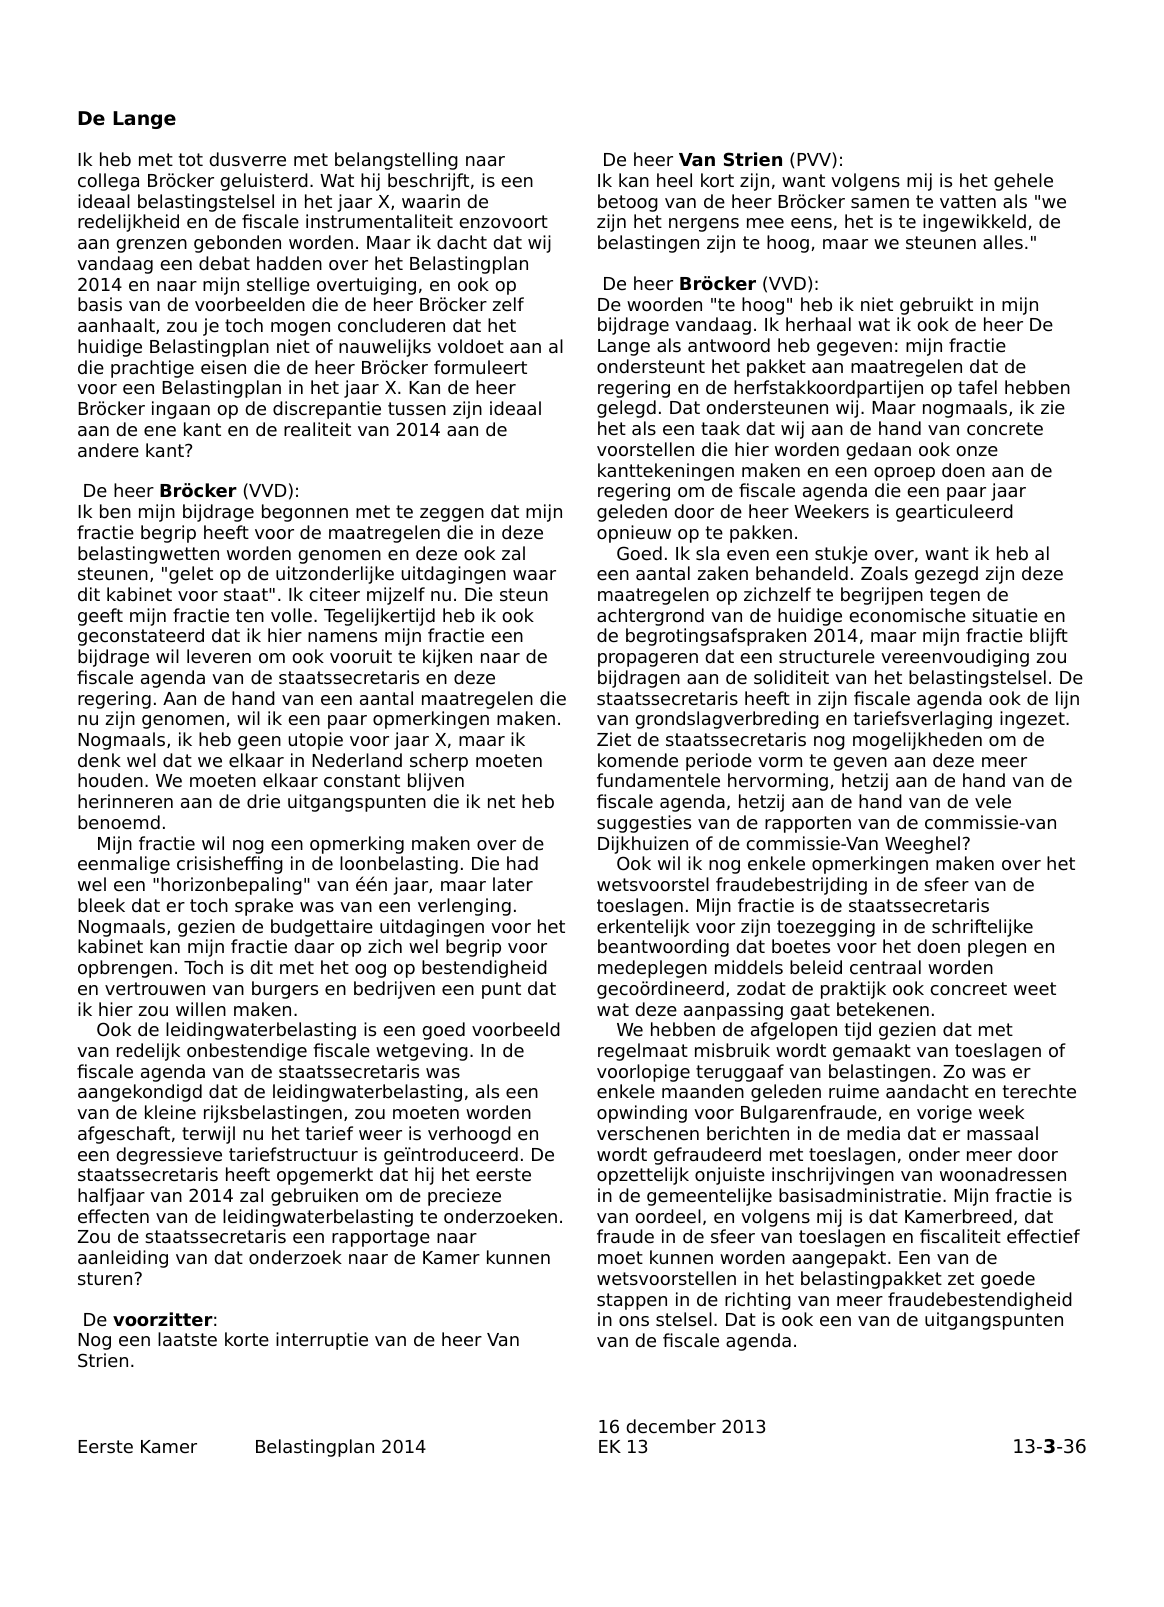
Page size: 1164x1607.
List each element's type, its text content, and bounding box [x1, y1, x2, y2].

text Nog een laatste korte interruptie van de heer Van Strien. [77, 1330, 567, 1372]
text De woorden "te hoog" heb ik niet gebruikt in mijn bijdrage vandaag. Ik herhaal wat ik ook de heer De Lange als antwoord heb gegeven: mijn fractie ondersteunt het pakket aan maatregelen dat de regering en de herfstakkoordpartijen op tafel hebben gelegd. Dat ondersteunen wij. Maar nogmaals, ik zie het als een taak dat wij aan de hand van concrete voorstellen die hier worden gedaan ook onze kanttekeningen maken en een oproep doen aan de regering om de fiscale agenda die een paar jaar geleden door de heer Weekers is gearticuleerd opnieuw op te pakken. [596, 294, 1087, 543]
text We hebben de afgelopen tijd gezien dat met regelmaat misbruik wordt gemaakt van toeslagen of voorlopige teruggaaf van belastingen. Zo was er enkele maanden geleden ruime aandacht en terechte opwinding voor Bulgarenfraude, en vorige week verschenen berichten in de media dat er massaal wordt gefraudeerd met toeslagen, onder meer door opzettelijk onjuiste inschrijvingen van woonadressen in de gemeentelijke basisadministratie. Mijn fractie is van oordeel, en volgens mij is dat Kamerbreed, dat fraude in de sfeer van toeslagen en fiscaliteit effectief moet kunnen worden aangepakt. Een van de wetsvoorstellen in het belastingpakket zet goede stappen in de richting van meer fraudebestendigheid in ons stelsel. Dat is ook een van de uitgangspunten van de fiscale agenda. [596, 1020, 1087, 1352]
text De voorzitter: [77, 1309, 567, 1330]
text De heer Van Strien (PVV): [596, 150, 1087, 171]
text Ook de leidingwaterbelasting is een goed voorbeeld van redelijk onbestendige fiscale wetgeving. In de fiscale agenda van de staatssecretaris was aangekondigd dat de leidingwaterbelasting, als een van de kleine rijksbelastingen, zou moeten worden afgeschaft, terwijl nu het tarief weer is verhoogd en een degressieve tariefstructuur is geïntroduceerd. De staatssecretaris heeft opgemerkt dat hij het eerste halfjaar van 2014 zal gebruiken om de precieze effecten van de leidingwaterbelasting te onderzoeken. Zou de staatssecretaris een rapportage naar aanleiding van dat onderzoek naar de Kamer kunnen sturen? [77, 1020, 567, 1289]
text De heer Bröcker (VVD): [77, 481, 567, 502]
text Goed. Ik sla even een stukje over, want ik heb al een aantal zaken behandeld. Zoals gezegd zijn deze maatregelen op zichzelf te begrijpen tegen de achtergrond van de huidige economische situatie en de begrotingsafspraken 2014, maar mijn fractie blijft propageren dat een structurele vereenvoudiging zou bijdragen aan de soliditeit van het belastingstelsel. De staatssecretaris heeft in zijn fiscale agenda ook de lijn van grondslagverbreding en tariefsverlaging ingezet. Ziet de staatssecretaris nog mogelijkheden om de komende periode vorm te geven aan deze meer fundamentele hervorming, hetzij aan de hand van de fiscale agenda, hetzij aan de hand van de vele suggesties van de rapporten van de commissie-van Dijkhuizen of de commissie-Van Weeghel? [596, 543, 1087, 854]
text Ik heb met tot dusverre met belangstelling naar collega Bröcker geluisterd. Wat hij beschrijft, is een ideaal belastingstelsel in het jaar X, waarin de redelijkheid en de fiscale instrumentaliteit enzovoort aan grenzen gebonden worden. Maar ik dacht dat wij vandaag een debat hadden over het Belastingplan 2014 en naar mijn stellige overtuiging, en ook op basis van de voorbeelden die de heer Bröcker zelf aanhaalt, zou je toch mogen concluderen dat het huidige Belastingplan niet of nauwelijks voldoet aan al die prachtige eisen die de heer Bröcker formuleert voor een Belastingplan in het jaar X. Kan de heer Bröcker ingaan op de discrepantie tussen zijn ideaal aan de ene kant en de realiteit van 2014 aan de andere kant? [77, 150, 567, 461]
text Mijn fractie wil nog een opmerking maken over de eenmalige crisisheffing in de loonbelasting. Die had wel een "horizonbepaling" van één jaar, maar later bleek dat er toch sprake was van een verlenging. Nogmaals, gezien de budgettaire uitdagingen voor het kabinet kan mijn fractie daar op zich wel begrip voor opbrengen. Toch is dit met het oog op bestendigheid en vertrouwen van burgers en bedrijven een punt dat ik hier zou willen maken. [77, 833, 567, 1020]
text De heer Bröcker (VVD): [596, 274, 1087, 294]
text Ik kan heel kort zijn, want volgens mij is het gehele betoog van de heer Bröcker samen te vatten als "we zijn het nergens mee eens, het is te ingewikkeld, de belastingen zijn te hoog, maar we steunen alles." [596, 171, 1087, 254]
text Ook wil ik nog enkele opmerkingen maken over het wetsvoorstel fraudebestrijding in de sfeer van de toeslagen. Mijn fractie is de staatssecretaris erkentelijk voor zijn toezegging in de schriftelijke beantwoording dat boetes voor het doen plegen en medeplegen middels beleid centraal worden gecoördineerd, zodat de praktijk ook concreet weet wat deze aanpassing gaat betekenen. [596, 854, 1087, 1020]
text Ik ben mijn bijdrage begonnen met te zeggen dat mijn fractie begrip heeft voor de maatregelen die in deze belastingwetten worden genomen en deze ook zal steunen, "gelet op de uitzonderlijke uitdagingen waar dit kabinet voor staat". Ik citeer mijzelf nu. Die steun geeft mijn fractie ten volle. Tegelijkertijd heb ik ook geconstateerd dat ik hier namens mijn fractie een bijdrage wil leveren om ook vooruit te kijken naar de fiscale agenda van de staatssecretaris en deze regering. Aan de hand van een aantal maatregelen die nu zijn genomen, wil ik een paar opmerkingen maken. Nogmaals, ik heb geen utopie voor jaar X, maar ik denk wel dat we elkaar in Nederland scherp moeten houden. We moeten elkaar constant blijven herinneren aan de drie uitgangspunten die ik net heb benoemd. [77, 502, 567, 833]
